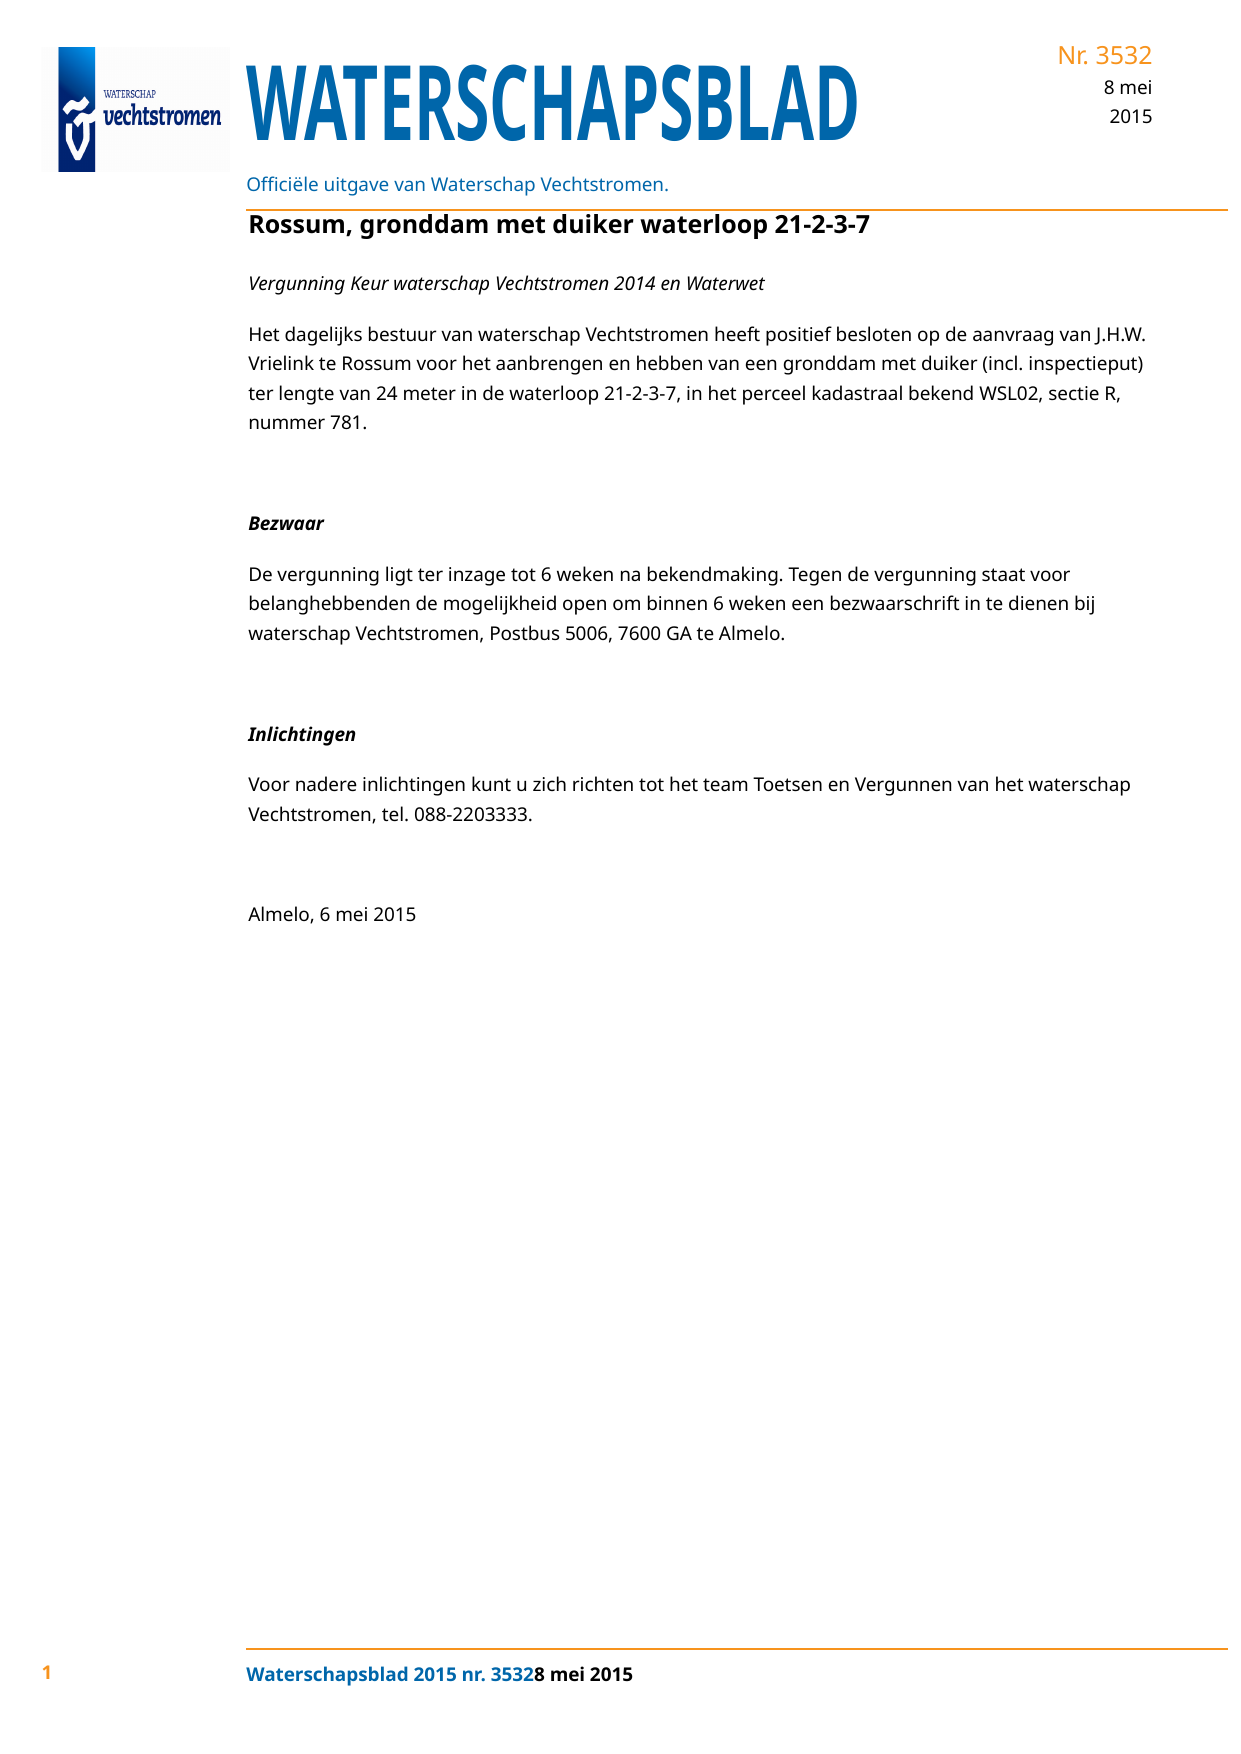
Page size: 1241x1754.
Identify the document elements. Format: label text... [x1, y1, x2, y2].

picture [41, 47, 231, 172]
text Vergunning Keur waterschap Vechtstromen 2014 en Waterwet [248, 270, 1152, 296]
text Inlichtingen [248, 721, 1152, 746]
text Almelo, 6 mei 2015 [248, 902, 1152, 927]
text Rossum, gronddam met duiker waterloop 21-2-3-7 [248, 211, 1152, 241]
text Bezwaar [248, 510, 1152, 536]
text Het dagelijks bestuur van waterschap Vechtstromen heeft positief besloten op de aanvraag van J.H.W. Vrielink te Rossum voor het aanbrengen en hebben van een gronddam met duiker (incl. inspectieput) ter lengte van 24 meter in de waterloop 21-2-3-7, in het perceel kadastraal bekend WSL02, sectie R, nummer 781. [248, 321, 1152, 435]
text De vergunning ligt ter inzage tot 6 weken na bekendmaking. Tegen de vergunning staat voor belanghebbenden de mogelijkheid open om binnen 6 weken een bezwaarschrift in te dienen bij waterschap Vechtstromen, Postbus 5006, 7600 GA te Almelo. [248, 561, 1152, 646]
text Voor nadere inlichtingen kunt u zich richten tot het team Toetsen en Vergunnen van het waterschap Vechtstromen, tel. 088-2203333. [248, 771, 1152, 826]
